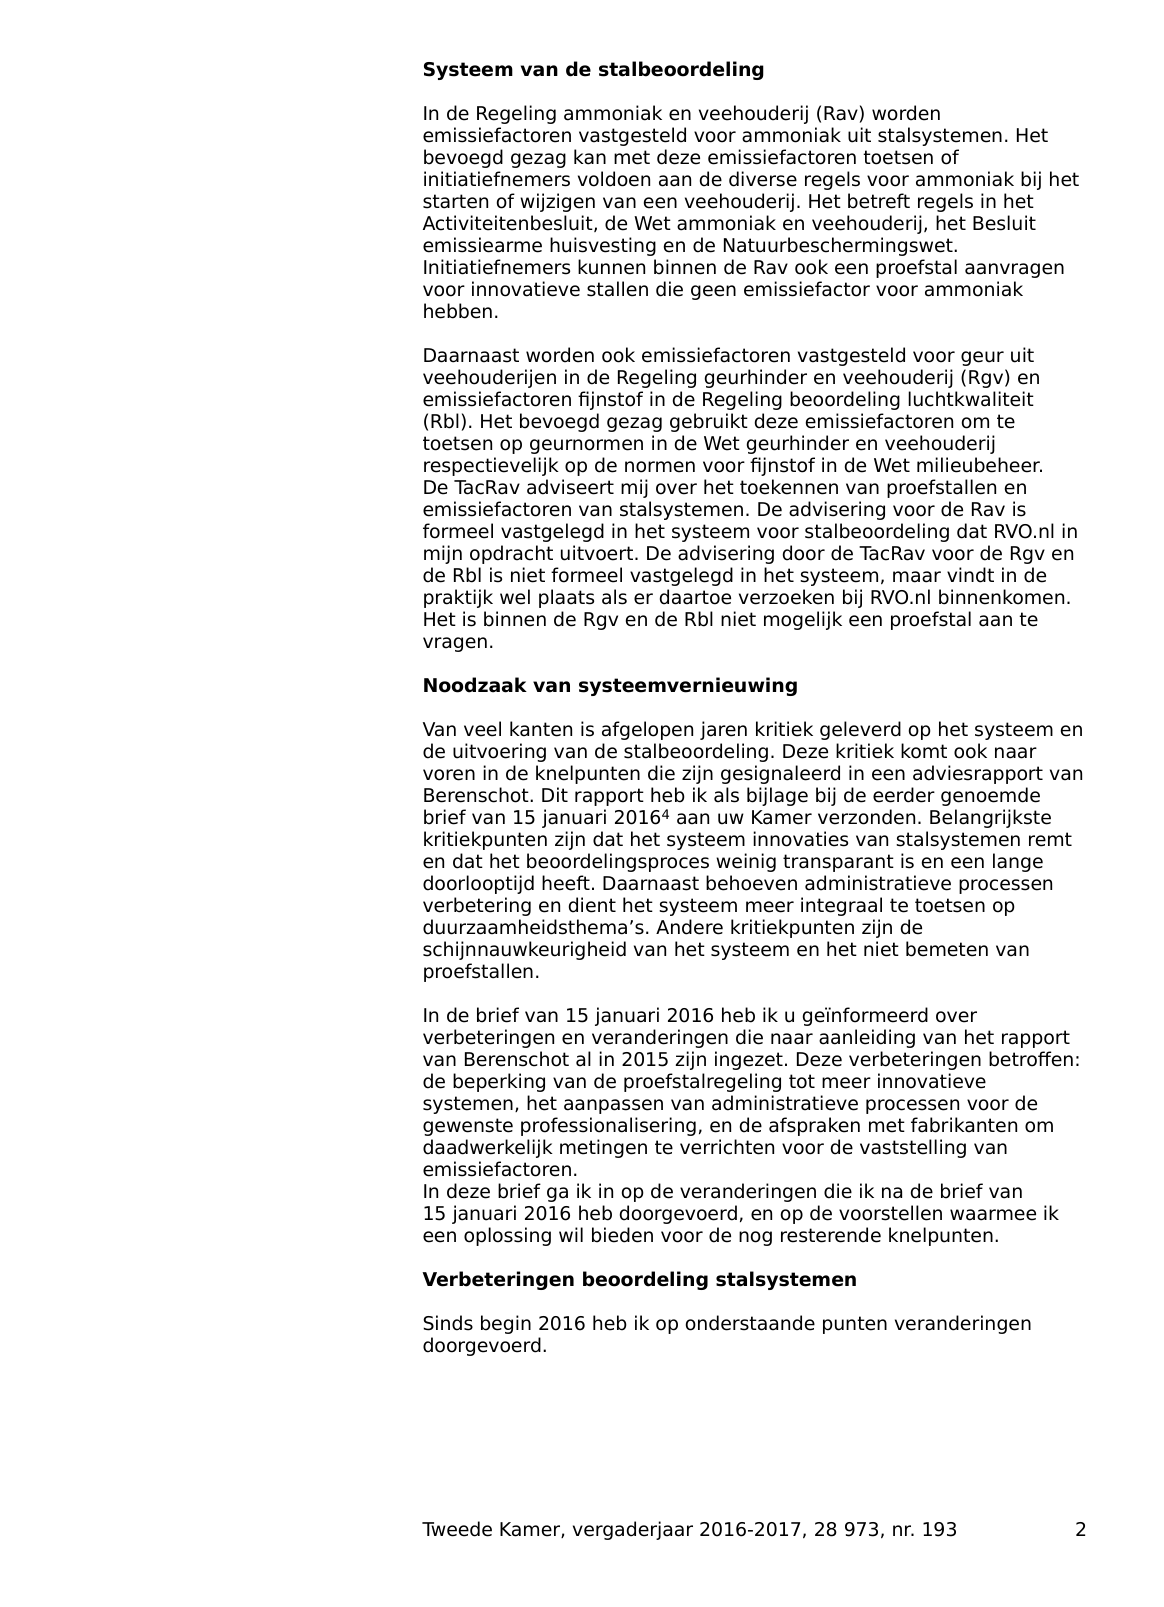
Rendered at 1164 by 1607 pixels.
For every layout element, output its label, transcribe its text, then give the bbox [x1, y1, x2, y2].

subtitle Noodzaak van systeemvernieuwing [422, 675, 1087, 697]
text In de brief van 15 januari 2016 heb ik u geïnformeerd over verbeteringen en veranderingen die naar aanleiding van het rapport van Berenschot al in 2015 zijn ingezet. Deze verbeteringen betroffen: de beperking van de proefstalregeling tot meer innovatieve systemen, het aanpassen van administratieve processen voor de gewenste professionalisering, en de afspraken met fabrikanten om daadwerkelijk metingen te verrichten voor de vaststelling van emissiefactoren. [422, 1005, 1087, 1181]
text Van veel kanten is afgelopen jaren kritiek geleverd op het systeem en de uitvoering van de stalbeoordeling. Deze kritiek komt ook naar voren in de knelpunten die zijn gesignaleerd in een adviesrapport van Berenschot. Dit rapport heb ik als bijlage bij de eerder genoemde brief van 15 januari 20164 aan uw Kamer verzonden. Belangrijkste kritiekpunten zijn dat het systeem innovaties van stalsystemen remt en dat het beoordelingsproces weinig transparant is en een lange doorlooptijd heeft. Daarnaast behoeven administratieve processen verbetering en dient het systeem meer integraal te toetsen op duurzaamheidsthema’s. Andere kritiekpunten zijn de schijnnauwkeurigheid van het systeem en het niet bemeten van proefstallen. [422, 719, 1087, 983]
text Daarnaast worden ook emissiefactoren vastgesteld voor geur uit veehouderijen in de Regeling geurhinder en veehouderij (Rgv) en emissiefactoren fijnstof in de Regeling beoordeling luchtkwaliteit (Rbl). Het bevoegd gezag gebruikt deze emissiefactoren om te toetsen op geurnormen in de Wet geurhinder en veehouderij respectievelijk op de normen voor fijnstof in de Wet milieubeheer. [422, 345, 1087, 477]
text In deze brief ga ik in op de veranderingen die ik na de brief van 15 januari 2016 heb doorgevoerd, en op de voorstellen waarmee ik een oplossing wil bieden voor de nog resterende knelpunten. [422, 1181, 1087, 1247]
subtitle Verbeteringen beoordeling stalsystemen [422, 1269, 1087, 1291]
subtitle Systeem van de stalbeoordeling [422, 59, 1087, 81]
text Sinds begin 2016 heb ik op onderstaande punten veranderingen doorgevoerd. [422, 1313, 1087, 1357]
text De TacRav adviseert mij over het toekennen van proefstallen en emissiefactoren van stalsystemen. De advisering voor de Rav is formeel vastgelegd in het systeem voor stalbeoordeling dat RVO.nl in mijn opdracht uitvoert. De advisering door de TacRav voor de Rgv en de Rbl is niet formeel vastgelegd in het systeem, maar vindt in de praktijk wel plaats als er daartoe verzoeken bij RVO.nl binnenkomen. Het is binnen de Rgv en de Rbl niet mogelijk een proefstal aan te vragen. [422, 477, 1087, 653]
text In de Regeling ammoniak en veehouderij (Rav) worden emissiefactoren vastgesteld voor ammoniak uit stalsystemen. Het bevoegd gezag kan met deze emissiefactoren toetsen of initiatiefnemers voldoen aan de diverse regels voor ammoniak bij het starten of wijzigen van een veehouderij. Het betreft regels in het Activiteitenbesluit, de Wet ammoniak en veehouderij, het Besluit emissiearme huisvesting en de Natuurbeschermingswet. Initiatiefnemers kunnen binnen de Rav ook een proefstal aanvragen voor innovatieve stallen die geen emissiefactor voor ammoniak hebben. [422, 103, 1087, 323]
